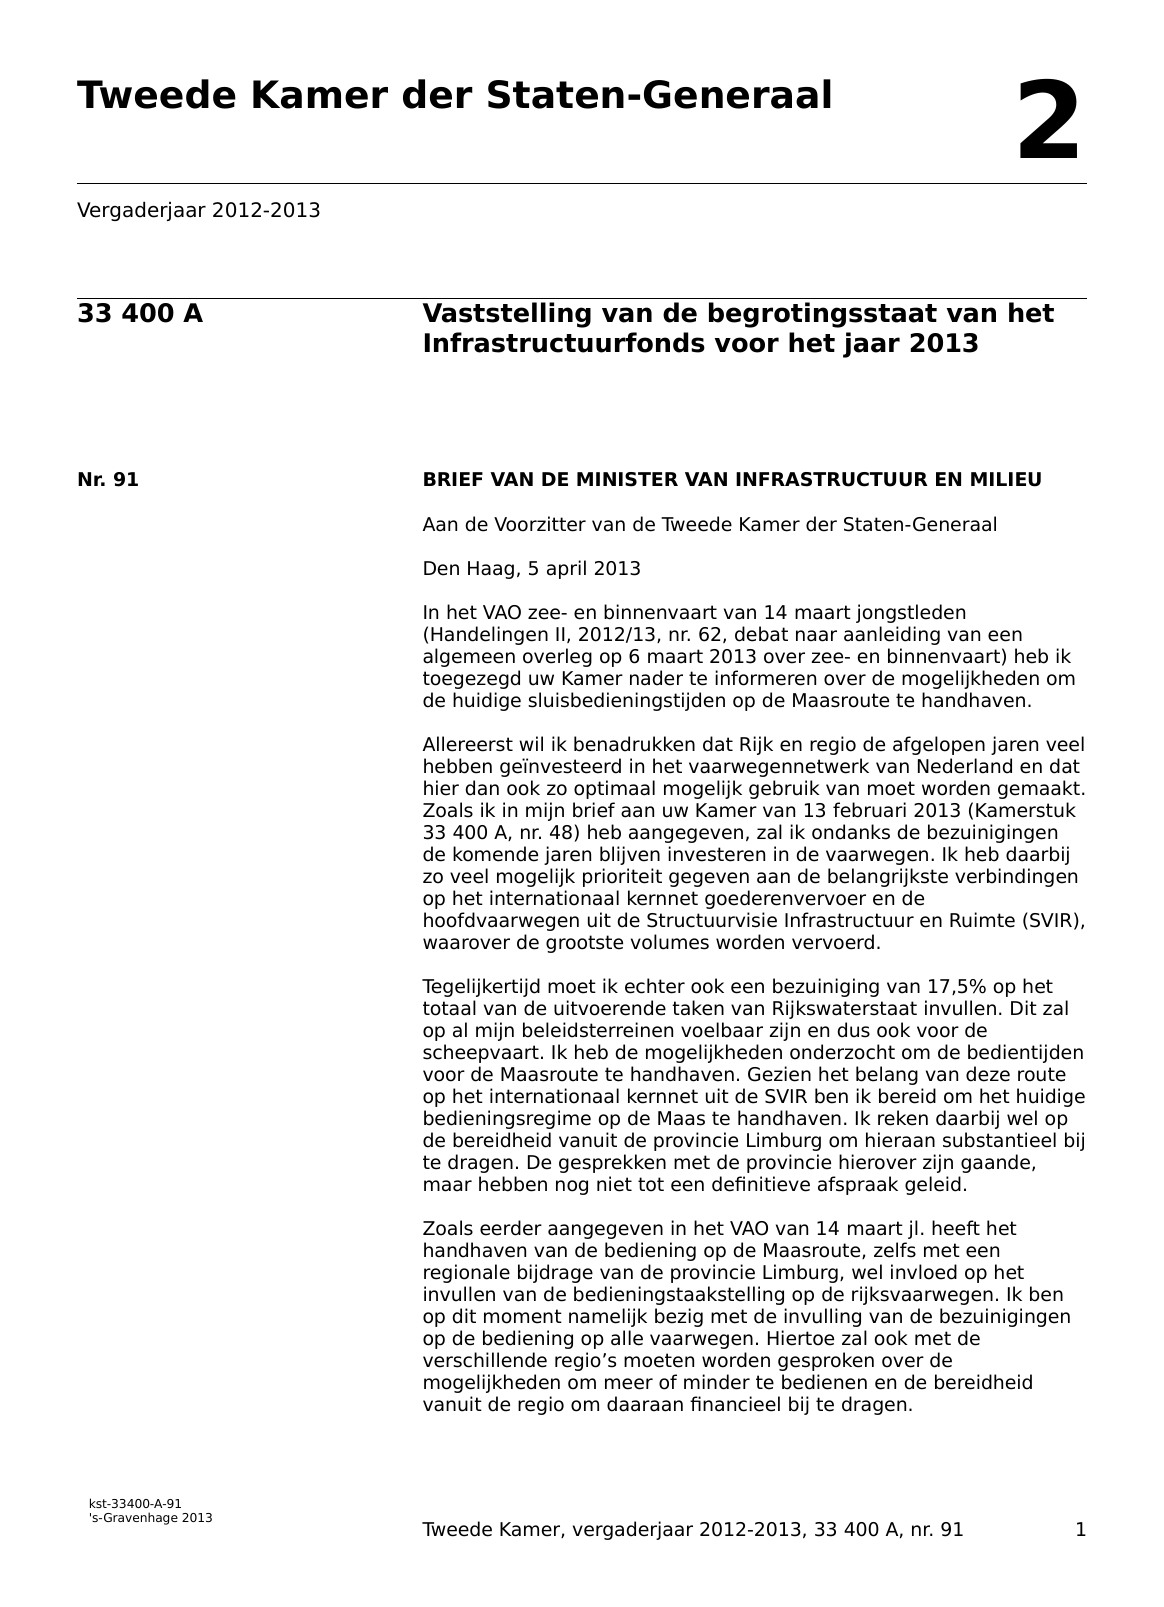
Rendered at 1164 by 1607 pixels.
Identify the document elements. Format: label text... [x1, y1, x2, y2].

table_cell Vergaderjaar 2012-2013 [77, 184, 1087, 298]
text In het VAO zee- en binnenvaart van 14 maart jongstleden (Handelingen II, 2012/13, nr. 62, debat naar aanleiding van een algemeen overleg op 6 maart 2013 over zee- en binnenvaart) heb ik toegezegd uw Kamer nader te informeren over de mogelijkheden om de huidige sluisbedieningstijden op de Maasroute te handhaven. [422, 602, 1087, 712]
text 's-Gravenhage 2013 [88, 1511, 323, 1525]
subtitle 33 400 A Vaststelling van de begrotingsstaat van het Infrastructuurfonds voor het jaar 2013 [77, 299, 1087, 358]
text Aan de Voorzitter van de Tweede Kamer der Staten-Generaal [422, 513, 1087, 536]
text Zoals eerder aangegeven in het VAO van 14 maart jl. heeft het handhaven van de bediening op de Maasroute, zelfs met een regionale bijdrage van de provincie Limburg, wel invloed op het invullen van de bedieningstaakstelling op de rijksvaarwegen. Ik ben op dit moment namelijk bezig met de invulling van de bezuinigingen op de bediening op alle vaarwegen. Hiertoe zal ook met de verschillende regio’s moeten worden gesproken over de mogelijkheden om meer of minder te bedienen en de bereidheid vanuit de regio om daaraan financieel bij te dragen. [422, 1218, 1087, 1416]
text Allereerst wil ik benadrukken dat Rijk en regio de afgelopen jaren veel hebben geïnvesteerd in het vaarwegennetwerk van Nederland en dat hier dan ook zo optimaal mogelijk gebruik van moet worden gemaakt. Zoals ik in mijn brief aan uw Kamer van 13 februari 2013 (Kamerstuk 33 400 A, nr. 48) heb aangegeven, zal ik ondanks de bezuinigingen de komende jaren blijven investeren in de vaarwegen. Ik heb daarbij zo veel mogelijk prioriteit gegeven aan de belangrijkste verbindingen op het internationaal kernnet goederenvervoer en de hoofdvaarwegen uit de Structuurvisie Infrastructuur en Ruimte (SVIR), waarover de grootste volumes worden vervoerd. [422, 734, 1087, 954]
table_header Tweede Kamer der Staten-Generaal [77, 59, 886, 183]
subtitle Nr. 91 BRIEF VAN DE MINISTER VAN INFRASTRUCTUUR EN MILIEU [77, 469, 1087, 491]
text Tegelijkertijd moet ik echter ook een bezuiniging van 17,5% op het totaal van de uitvoerende taken van Rijkswaterstaat invullen. Dit zal op al mijn beleidsterreinen voelbaar zijn en dus ook voor de scheepvaart. Ik heb de mogelijkheden onderzocht om de bedientijden voor de Maasroute te handhaven. Gezien het belang van deze route op het internationaal kernnet uit de SVIR ben ik bereid om het huidige bedieningsregime op de Maas te handhaven. Ik reken daarbij wel op de bereidheid vanuit de provincie Limburg om hieraan substantieel bij te dragen. De gesprekken met de provincie hierover zijn gaande, maar hebben nog niet tot een definitieve afspraak geleid. [422, 976, 1087, 1196]
text Den Haag, 5 april 2013 [422, 558, 1087, 580]
table_header 2 [886, 59, 1087, 183]
text kst-33400-A-91 [88, 1497, 323, 1511]
